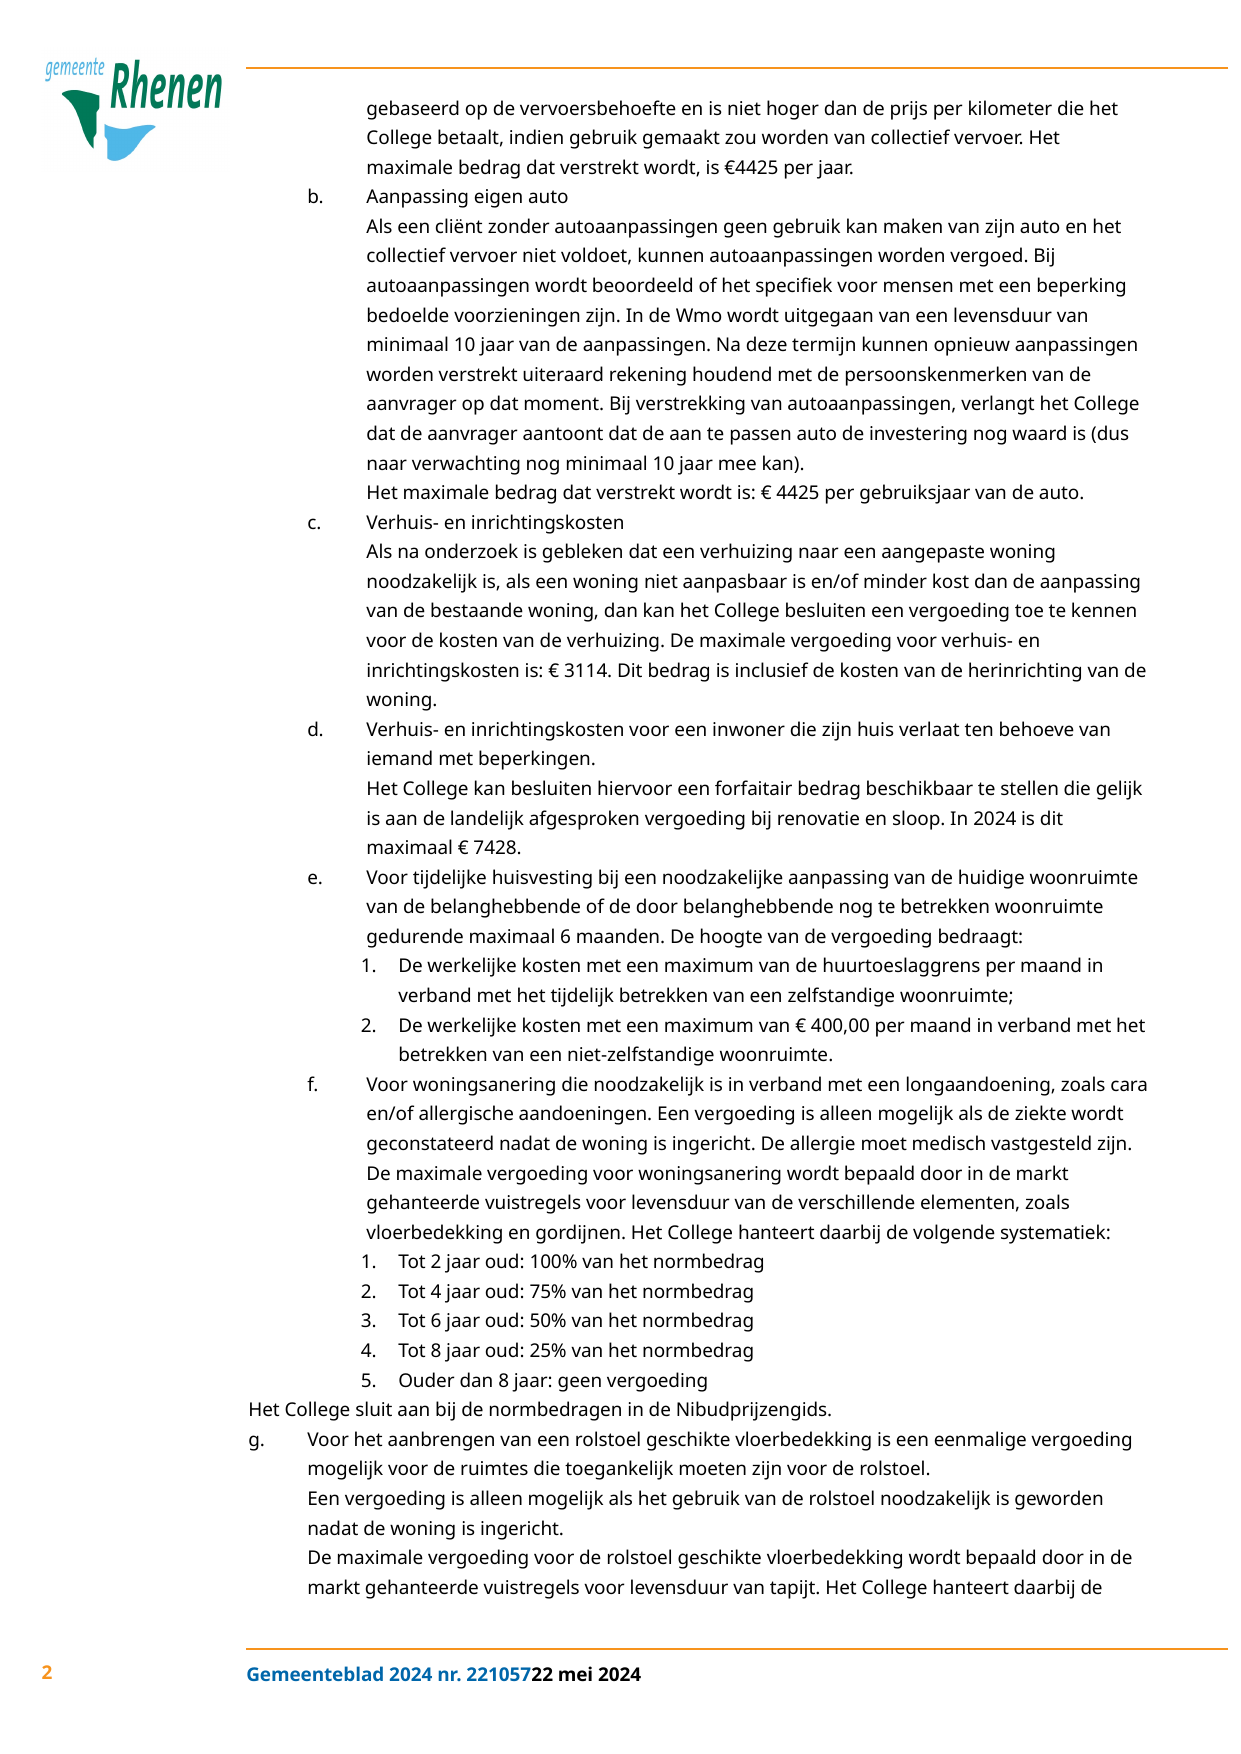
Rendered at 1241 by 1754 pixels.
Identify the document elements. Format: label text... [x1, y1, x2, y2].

list Tot 6 jaar oud: 50% van het normbedrag [361, 1308, 1152, 1333]
picture [41, 47, 231, 172]
list Voor woningsanering die noodzakelijk is in verband met een longaandoening, zoals cara en/of allergische aandoeningen. Een vergoeding is alleen mogelijk als de ziekte wordt geconstateerd nadat de woning is ingericht. De allergie moet medisch vastgesteld zijn. [307, 1071, 1152, 1156]
list Tot 4 jaar oud: 75% van het normbedrag [361, 1278, 1152, 1304]
list De maximale vergoeding voor woningsanering wordt bepaald door in de markt gehanteerde vuistregels voor levensduur van de verschillende elementen, zoals vloerbedekking en gordijnen. Het College hanteert daarbij de volgende systematiek: [307, 1160, 1152, 1245]
list gebaseerd op de vervoersbehoefte en is niet hoger dan de prijs per kilometer die het College betaalt, indien gebruik gemaakt zou worden van collectief vervoer. Het maximale bedrag dat verstrekt wordt, is €4425 per jaar. [307, 95, 1152, 180]
list Verhuis- en inrichtingskosten [307, 509, 1152, 535]
list Verhuis- en inrichtingskosten voor een inwoner die zijn huis verlaat ten behoeve van iemand met beperkingen. [307, 716, 1152, 771]
text Het College sluit aan bij de normbedragen in de Nibudprijzengids. [248, 1396, 1152, 1422]
list Ouder dan 8 jaar: geen vergoeding [361, 1367, 1152, 1393]
list Aanpassing eigen auto [307, 183, 1152, 209]
list Tot 8 jaar oud: 25% van het normbedrag [361, 1337, 1152, 1363]
list Voor tijdelijke huisvesting bij een noodzakelijke aanpassing van de huidige woonruimte van de belanghebbende of de door belanghebbende nog te betrekken woonruimte gedurende maximaal 6 maanden. De hoogte van de vergoeding bedraagt: [307, 864, 1152, 949]
list Het College kan besluiten hiervoor een forfaitair bedrag beschikbaar te stellen die gelijk is aan de landelijk afgesproken vergoeding bij renovatie en sloop. In 2024 is dit maximaal € 7428. [307, 775, 1152, 860]
list Het maximale bedrag dat verstrekt wordt is: € 4425 per gebruiksjaar van de auto. [307, 479, 1152, 505]
list De werkelijke kosten met een maximum van € 400,00 per maand in verband met het betrekken van een niet-zelfstandige woonruimte. [361, 1012, 1152, 1067]
list De maximale vergoeding voor de rolstoel geschikte vloerbedekking wordt bepaald door in de markt gehanteerde vuistregels voor levensduur van tapijt. Het College hanteert daarbij de [248, 1544, 1152, 1600]
list Een vergoeding is alleen mogelijk als het gebruik van de rolstoel noodzakelijk is geworden nadat de woning is ingericht. [248, 1485, 1152, 1541]
list Voor het aanbrengen van een rolstoel geschikte vloerbedekking is een eenmalige vergoeding mogelijk voor de ruimtes die toegankelijk moeten zijn voor de rolstoel. [248, 1426, 1152, 1481]
list De werkelijke kosten met een maximum van de huurtoeslaggrens per maand in verband met het tijdelijk betrekken van een zelfstandige woonruimte; [361, 953, 1152, 1008]
list Als een cliënt zonder autoaanpassingen geen gebruik kan maken van zijn auto en het collectief vervoer niet voldoet, kunnen autoaanpassingen worden vergoed. Bij autoaanpassingen wordt beoordeeld of het specifiek voor mensen met een beperking bedoelde voorzieningen zijn. In de Wmo wordt uitgegaan van een levensduur van minimaal 10 jaar van de aanpassingen. Na deze termijn kunnen opnieuw aanpassingen worden verstrekt uiteraard rekening houdend met de persoonskenmerken van de aanvrager op dat moment. Bij verstrekking van autoaanpassingen, verlangt het College dat de aanvrager aantoont dat de aan te passen auto de investering nog waard is (dus naar verwachting nog minimaal 10 jaar mee kan). [307, 213, 1152, 476]
list Tot 2 jaar oud: 100% van het normbedrag [361, 1248, 1152, 1274]
list Als na onderzoek is gebleken dat een verhuizing naar een aangepaste woning noodzakelijk is, als een woning niet aanpasbaar is en/of minder kost dan de aanpassing van de bestaande woning, dan kan het College besluiten een vergoeding toe te kennen voor de kosten van de verhuizing. De maximale vergoeding voor verhuis- en inrichtingskosten is: € 3114. Dit bedrag is inclusief de kosten van de herinrichting van de woning. [307, 538, 1152, 712]
